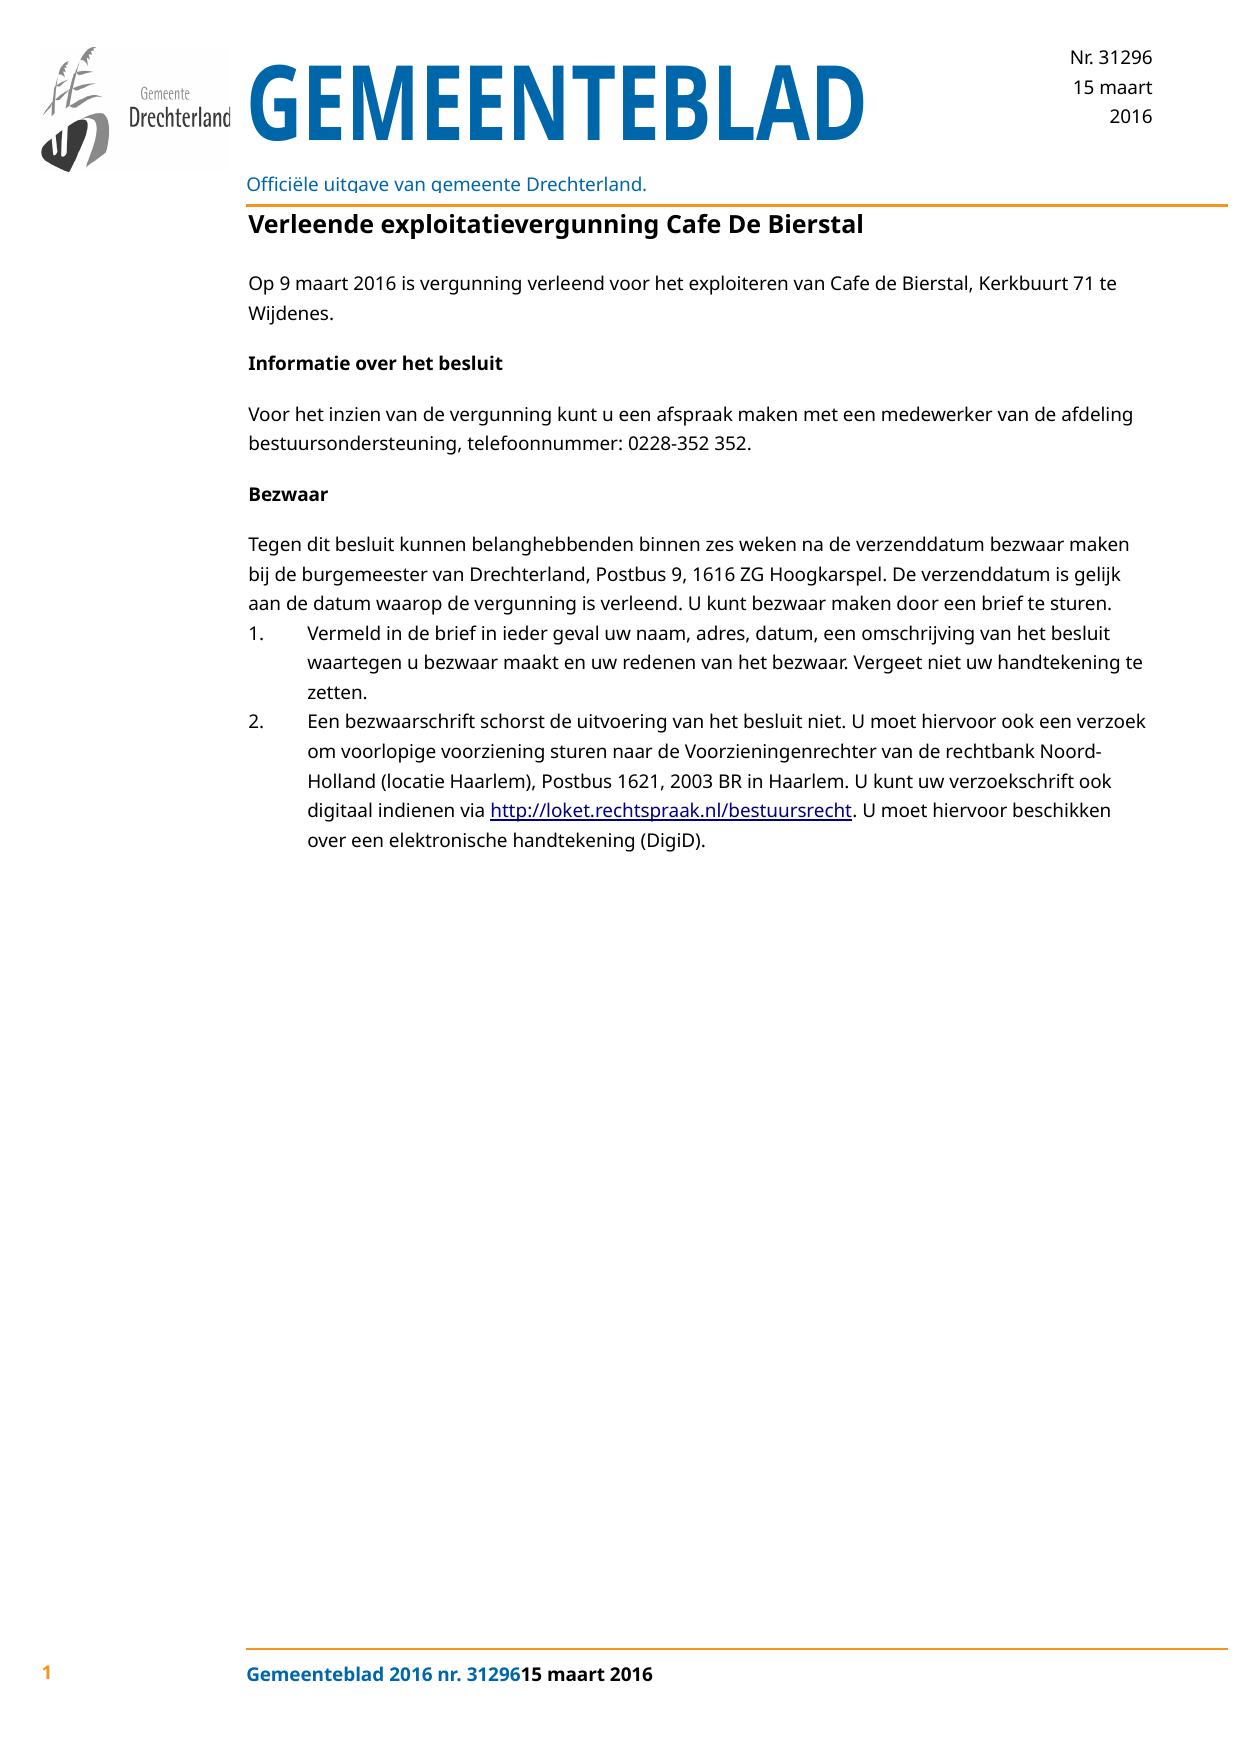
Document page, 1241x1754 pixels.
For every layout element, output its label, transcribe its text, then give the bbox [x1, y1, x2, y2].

text Informatie over het besluit [248, 350, 1152, 376]
text Voor het inzien van de vergunning kunt u een afspraak maken met een medewerker van de afdeling bestuursondersteuning, telefoonnummer: 0228-352 352. [248, 401, 1152, 456]
text Verleende exploitatievergunning Cafe De Bierstal [248, 207, 1152, 241]
list Vermeld in de brief in ieder geval uw naam, adres, datum, een omschrijving van het besluit waartegen u bezwaar maakt en uw redenen van het bezwaar. Vergeet niet uw handtekening te zetten. [248, 620, 1152, 705]
list Een bezwaarschrift schorst de uitvoering van het besluit niet. U moet hiervoor ook een verzoek om voorlopige voorziening sturen naar de Voorzieningenrechter van de rechtbank Noord-Holland (locatie Haarlem), Postbus 1621, 2003 BR in Haarlem. U kunt uw verzoekschrift ook digitaal indienen via http://loket.rechtspraak.nl/bestuursrecht. U moet hiervoor beschikken over een elektronische handtekening (DigiD). [248, 709, 1152, 853]
text Tegen dit besluit kunnen belanghebbenden binnen zes weken na de verzenddatum bezwaar maken bij de burgemeester van Drechterland, Postbus 9, 1616 ZG Hoogkarspel. De verzenddatum is gelijk aan de datum waarop de vergunning is verleend. U kunt bezwaar maken door een brief te sturen. [248, 531, 1152, 616]
text Op 9 maart 2016 is vergunning verleend voor het exploiteren van Cafe de Bierstal, Kerkbuurt 71 te Wijdenes. [248, 270, 1152, 326]
text Bezwaar [248, 481, 1152, 506]
picture [41, 47, 231, 172]
